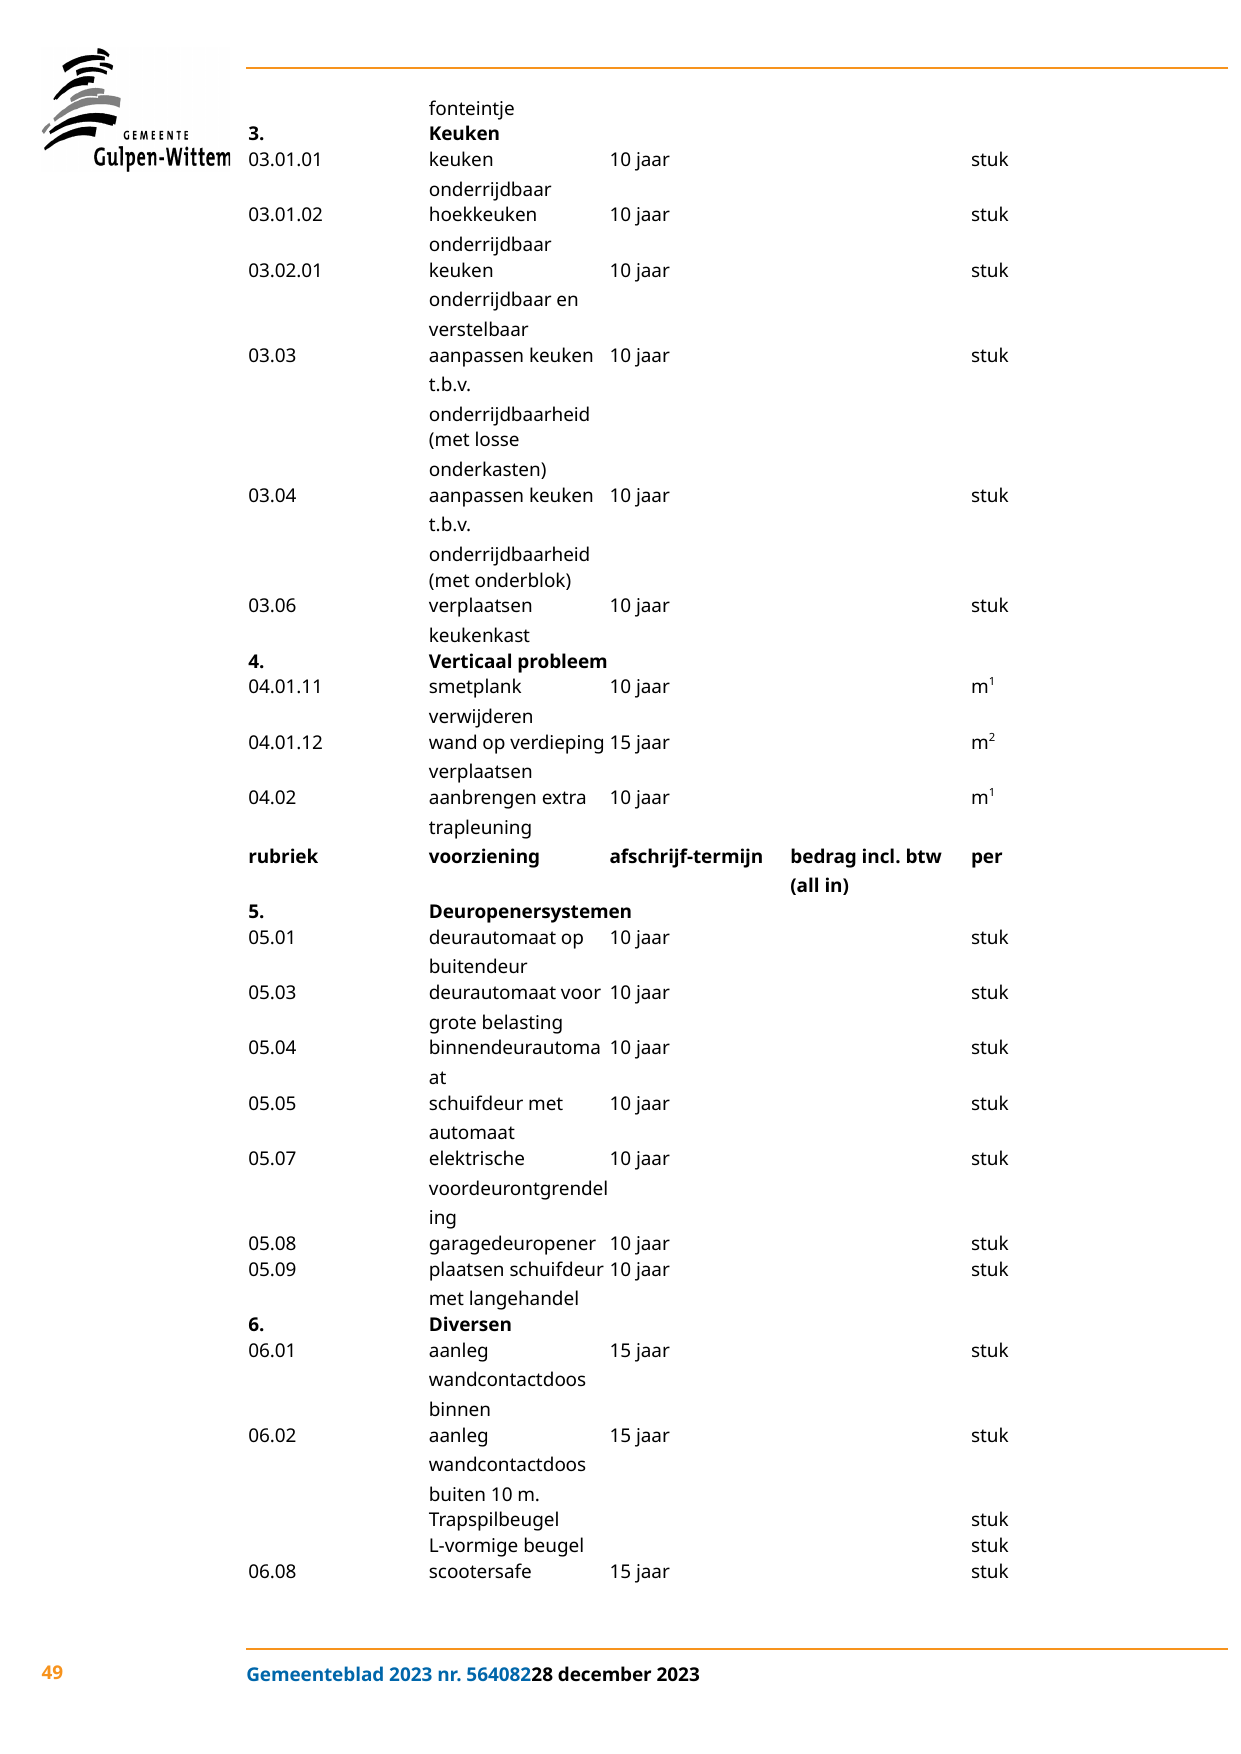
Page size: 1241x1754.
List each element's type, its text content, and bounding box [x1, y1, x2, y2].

table_cell 10 jaar [609, 674, 790, 729]
table_cell Deuropenersystemen [429, 898, 1152, 924]
table_cell 10 jaar [609, 1256, 790, 1311]
table_cell 05.01 [248, 924, 429, 979]
table_cell 6. [248, 1311, 429, 1337]
table_cell aanleg wandcontactdoos binnen [429, 1337, 609, 1422]
table_cell garagedeuropener [429, 1230, 609, 1256]
table_cell [971, 121, 1152, 146]
table_cell [609, 648, 790, 674]
table_cell [790, 482, 971, 593]
table_cell [790, 342, 971, 482]
table_cell aanpassen keuken t.b.v. onderrijdbaarheid [429, 482, 609, 567]
table_cell m2 [971, 729, 1152, 784]
table_cell 5. [248, 898, 429, 924]
table_cell [609, 121, 790, 146]
table_cell stuk [971, 593, 1152, 648]
table_cell 15 jaar [609, 1558, 790, 1584]
table_cell [790, 202, 971, 257]
table_cell [790, 146, 971, 202]
table_cell [248, 1507, 429, 1532]
table_cell stuk [971, 1145, 1152, 1230]
table_cell 15 jaar [609, 1337, 790, 1422]
table_cell smetplank verwijderen [429, 674, 609, 729]
table_header afschrijf-termijn [609, 843, 790, 898]
table_cell m1 [971, 674, 1152, 729]
table_cell 05.04 [248, 1035, 429, 1090]
table_header rubriek [248, 843, 429, 898]
table_cell 03.01.02 [248, 202, 429, 257]
table_cell 10 jaar [609, 924, 790, 979]
table_cell Diversen [429, 1311, 1152, 1337]
table_cell Keuken [429, 121, 609, 146]
table_cell stuk [971, 1337, 1152, 1422]
table_cell [790, 1422, 971, 1507]
table_cell [790, 648, 971, 674]
table_cell [790, 1337, 971, 1422]
table_cell [248, 1533, 429, 1558]
table_cell stuk [971, 1558, 1152, 1584]
table_cell scootersafe [429, 1558, 609, 1584]
table_cell 15 jaar [609, 1422, 790, 1507]
table_cell [790, 1035, 971, 1090]
table_cell [790, 1090, 971, 1145]
table_cell 04.01.11 [248, 674, 429, 729]
table_cell [790, 1558, 971, 1584]
table_cell 10 jaar [609, 784, 790, 839]
table_cell elektrische voordeurontgrendeling [429, 1145, 609, 1230]
table_cell 05.03 [248, 979, 429, 1034]
table_cell 3. [248, 121, 429, 146]
table_header bedrag incl. btw (all in) [790, 843, 971, 898]
table_cell 05.07 [248, 1145, 429, 1230]
table_cell [790, 729, 971, 784]
table_cell [790, 979, 971, 1034]
table_cell [609, 1507, 790, 1532]
table_cell [790, 1230, 971, 1256]
table_cell [790, 121, 971, 146]
table_cell [971, 648, 1152, 674]
table_cell m1 [971, 784, 1152, 839]
picture [41, 47, 231, 172]
table_cell 10 jaar [609, 1035, 790, 1090]
table_cell 03.06 [248, 593, 429, 648]
table_cell L-vormige beugel [429, 1533, 609, 1558]
table_cell stuk [971, 482, 1152, 593]
table_cell [790, 674, 971, 729]
table_cell stuk [971, 257, 1152, 342]
table_cell [790, 1507, 971, 1532]
table_cell stuk [971, 1422, 1152, 1507]
table_cell stuk [971, 146, 1152, 202]
table_cell [609, 1533, 790, 1558]
table_cell stuk [971, 924, 1152, 979]
table_cell [790, 924, 971, 979]
table_cell stuk [971, 1230, 1152, 1256]
table_cell plaatsen schuifdeur met langehandel [429, 1256, 609, 1311]
table_cell 05.08 [248, 1230, 429, 1256]
table_header per [971, 843, 1152, 898]
table_cell [790, 1256, 971, 1311]
table_cell 4. [248, 648, 429, 674]
table_cell aanleg wandcontactdoos buiten 10 m. [429, 1422, 609, 1507]
table_header voorziening [429, 843, 609, 898]
table_cell keuken onderrijdbaar en verstelbaar [429, 257, 609, 342]
table_cell [790, 1145, 971, 1230]
table_cell fonteintje [429, 95, 609, 121]
table_cell stuk [971, 202, 1152, 257]
table_cell stuk [971, 979, 1152, 1034]
table_cell 10 jaar [609, 1145, 790, 1230]
table_cell deurautomaat voor grote belasting [429, 979, 609, 1034]
table_cell aanpassen keuken t.b.v. onderrijdbaarheid [429, 342, 609, 427]
table_cell 03.04 [248, 482, 429, 593]
table_cell 10 jaar [609, 979, 790, 1034]
table_cell aanbrengen extra trapleuning [429, 784, 609, 839]
table_cell deurautomaat op buitendeur [429, 924, 609, 979]
table_cell 10 jaar [609, 1090, 790, 1145]
table_cell binnendeurautomaat [429, 1035, 609, 1090]
table_cell 10 jaar [609, 202, 790, 257]
table_cell 10 jaar [609, 342, 790, 482]
table_cell 05.09 [248, 1256, 429, 1311]
table_cell [609, 95, 790, 121]
table_cell stuk [971, 1533, 1152, 1558]
table_cell wand op verdieping verplaatsen [429, 729, 609, 784]
table_cell 06.01 [248, 1337, 429, 1422]
table_cell stuk [971, 1090, 1152, 1145]
table_cell (met losse onderkasten) [429, 427, 609, 482]
table_cell stuk [971, 1256, 1152, 1311]
table_cell 03.02.01 [248, 257, 429, 342]
table_cell stuk [971, 1507, 1152, 1532]
table_cell schuifdeur met automaat [429, 1090, 609, 1145]
table_cell [248, 95, 429, 121]
table_cell (met onderblok) [429, 567, 609, 593]
table_cell 04.01.12 [248, 729, 429, 784]
table_cell 06.02 [248, 1422, 429, 1507]
table_cell 03.03 [248, 342, 429, 482]
table_cell 10 jaar [609, 146, 790, 202]
table_cell 10 jaar [609, 1230, 790, 1256]
table_cell stuk [971, 342, 1152, 482]
table_cell 10 jaar [609, 482, 790, 593]
table_cell 05.05 [248, 1090, 429, 1145]
table_cell Verticaal probleem [429, 648, 609, 674]
table_cell [971, 95, 1152, 121]
table_cell 04.02 [248, 784, 429, 839]
table_cell 06.08 [248, 1558, 429, 1584]
table_cell [790, 95, 971, 121]
table_cell Trapspilbeugel [429, 1507, 609, 1532]
table_cell stuk [971, 1035, 1152, 1090]
table_cell 10 jaar [609, 257, 790, 342]
table_cell [790, 784, 971, 839]
table_cell 03.01.01 [248, 146, 429, 202]
table_cell 10 jaar [609, 593, 790, 648]
table_cell verplaatsen keukenkast [429, 593, 609, 648]
table_cell [790, 257, 971, 342]
table_cell [790, 1533, 971, 1558]
table_cell [790, 593, 971, 648]
table_cell 15 jaar [609, 729, 790, 784]
table_cell keuken onderrijdbaar [429, 146, 609, 202]
table_cell hoekkeuken onderrijdbaar [429, 202, 609, 257]
